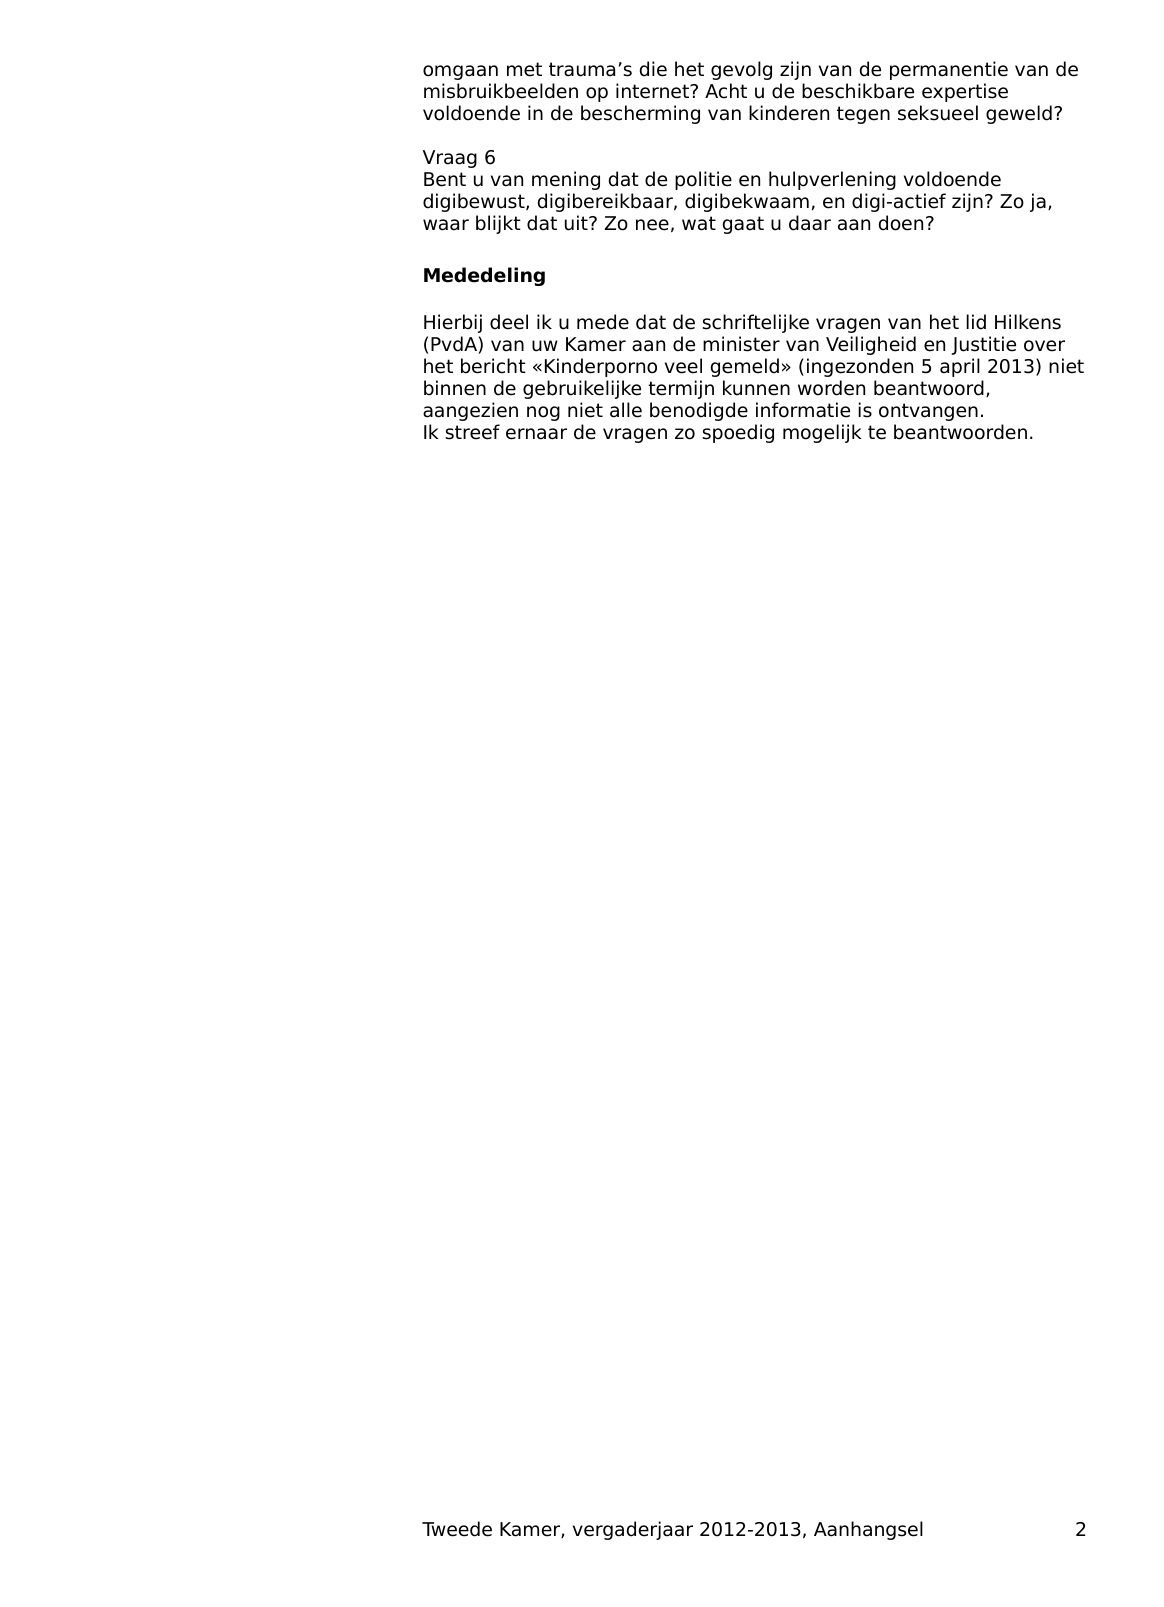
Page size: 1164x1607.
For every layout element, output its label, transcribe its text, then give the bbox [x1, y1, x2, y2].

subtitle Mededeling [422, 265, 1087, 287]
text Ik streef ernaar de vragen zo spoedig mogelijk te beantwoorden. [422, 422, 1087, 444]
text Bent u van mening dat de politie en hulpverlening voldoende digibewust, digibereikbaar, digibekwaam, en digi-actief zijn? Zo ja, waar blijkt dat uit? Zo nee, wat gaat u daar aan doen? [422, 169, 1087, 235]
text Hierbij deel ik u mede dat de schriftelijke vragen van het lid Hilkens (PvdA) van uw Kamer aan de minister van Veiligheid en Justitie over het bericht «Kinderporno veel gemeld» (ingezonden 5 april 2013) niet binnen de gebruikelijke termijn kunnen worden beantwoord, aangezien nog niet alle benodigde informatie is ontvangen. [422, 312, 1087, 422]
text Vraag 6 [422, 147, 1087, 169]
text omgaan met trauma’s die het gevolg zijn van de permanentie van de misbruikbeelden op internet? Acht u de beschikbare expertise voldoende in de bescherming van kinderen tegen seksueel geweld? [422, 59, 1087, 125]
